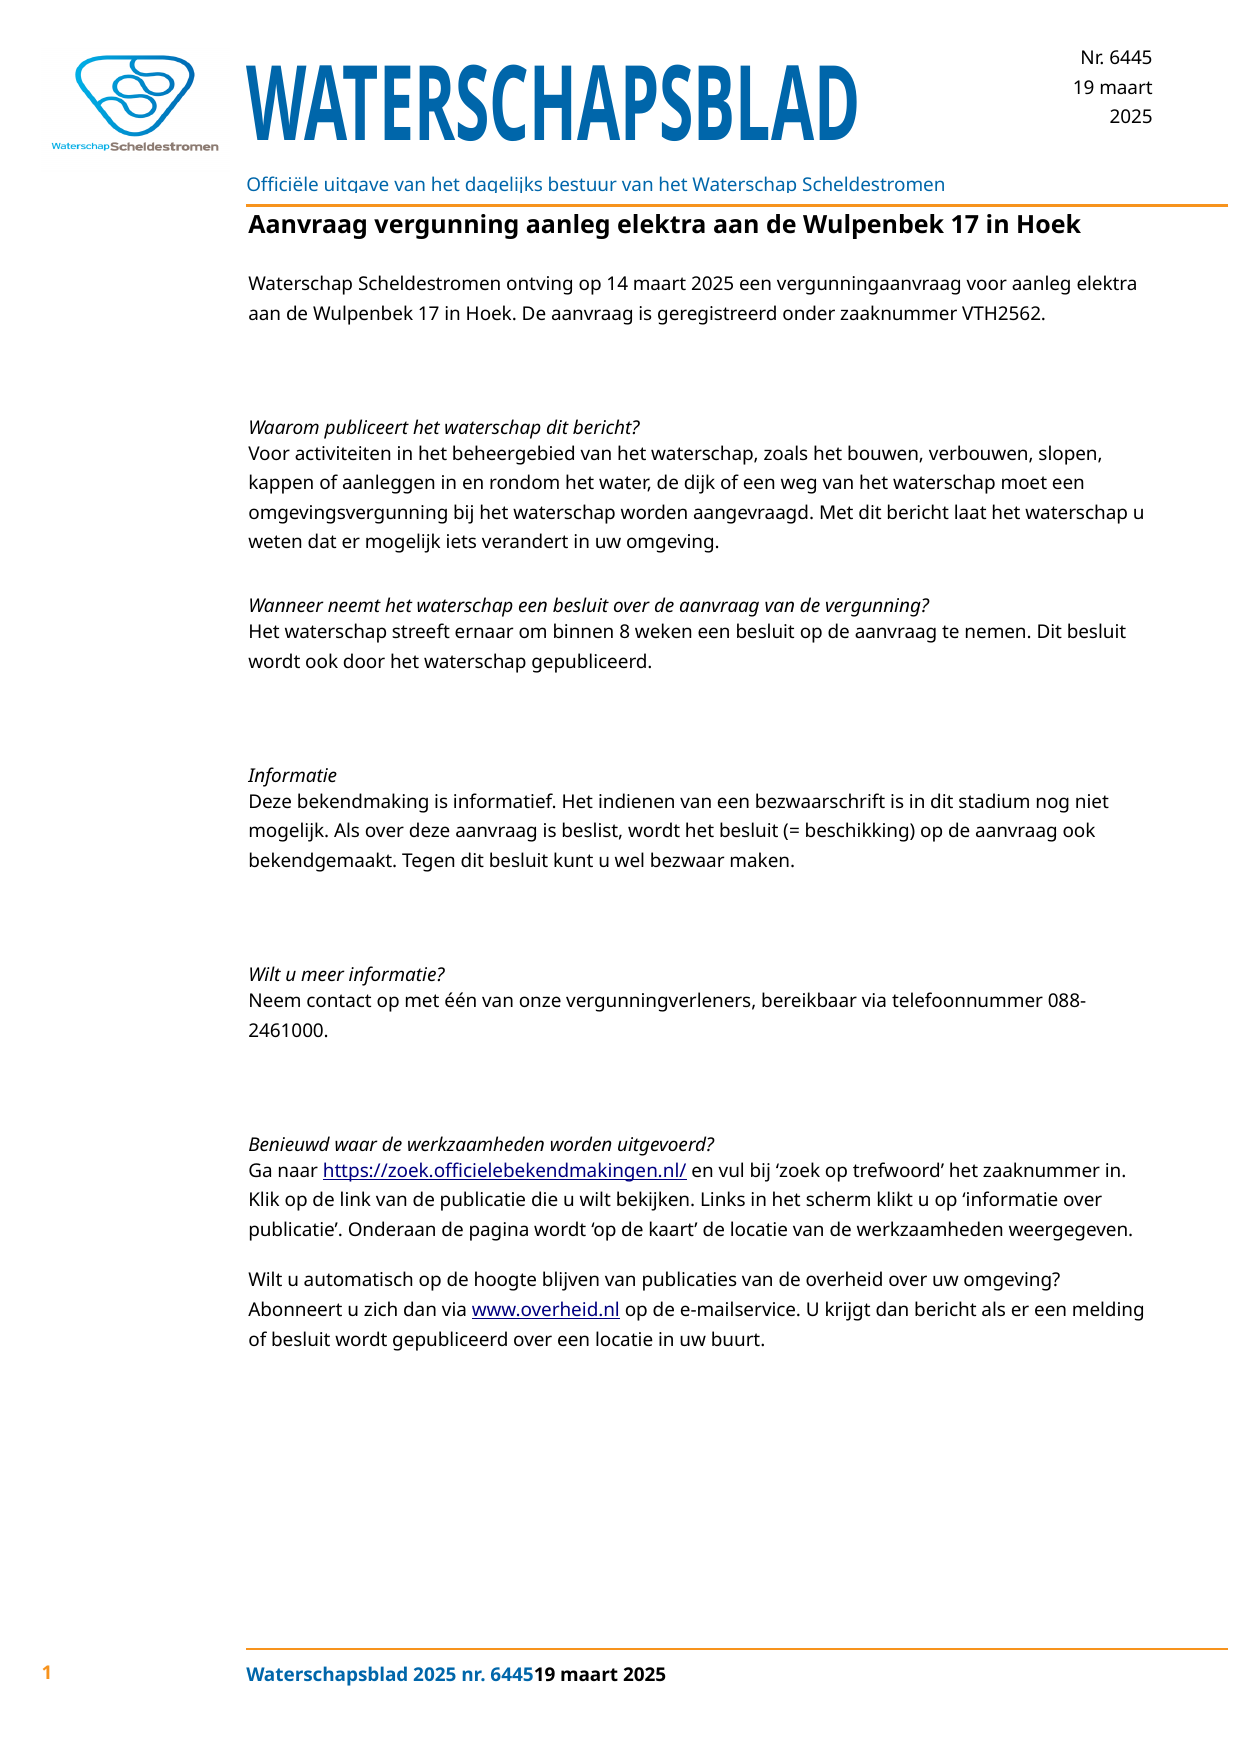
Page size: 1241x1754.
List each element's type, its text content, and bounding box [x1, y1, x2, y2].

text Aanvraag vergunning aanleg elektra aan de Wulpenbek 17 in Hoek [248, 207, 1152, 241]
text Wilt u meer informatie? [248, 962, 1152, 987]
text Informatie [248, 762, 1152, 788]
text Waarom publiceert het waterschap dit bericht? [248, 414, 1152, 440]
text Neem contact op met één van onze vergunningverleners, bereikbaar via telefoonnummer 088-2461000. [248, 987, 1152, 1043]
text Benieuwd waar de werkzaamheden worden uitgevoerd? [248, 1131, 1152, 1157]
text Waterschap Scheldestromen ontving op 14 maart 2025 een vergunningaanvraag voor aanleg elektra aan de Wulpenbek 17 in Hoek. De aanvraag is geregistreerd onder zaaknummer VTH2562. [248, 270, 1152, 326]
text Voor activiteiten in het beheergebied van het waterschap, zoals het bouwen, verbouwen, slopen, kappen of aanleggen in en rondom het water, de dijk of een weg van het waterschap moet een omgevingsvergunning bij het waterschap worden aangevraagd. Met dit bericht laat het waterschap u weten dat er mogelijk iets verandert in uw omgeving. [248, 440, 1152, 554]
text Deze bekendmaking is informatief. Het indienen van een bezwaarschrift is in dit stadium nog niet mogelijk. Als over deze aanvraag is beslist, wordt het besluit (= beschikking) op de aanvraag ook bekendgemaakt. Tegen dit besluit kunt u wel bezwaar maken. [248, 788, 1152, 873]
text Het waterschap streeft ernaar om binnen 8 weken een besluit op de aanvraag te nemen. Dit besluit wordt ook door het waterschap gepubliceerd. [248, 618, 1152, 674]
picture [41, 47, 231, 172]
text Ga naar https://zoek.officielebekendmakingen.nl/ en vul bij ‘zoek op trefwoord’ het zaaknummer in. Klik op de link van de publicatie die u wilt bekijken. Links in het scherm klikt u op ‘informatie over publicatie’. Onderaan de pagina wordt ‘op de kaart’ de locatie van de werkzaamheden weergegeven. [248, 1157, 1152, 1242]
text Wanneer neemt het waterschap een besluit over de aanvraag van de vergunning? [248, 593, 1152, 618]
text Wilt u automatisch op de hoogte blijven van publicaties van de overheid over uw omgeving? Abonneert u zich dan via www.overheid.nl op de e-mailservice. U krijgt dan bericht als er een melding of besluit wordt gepubliceerd over een locatie in uw buurt. [248, 1267, 1152, 1352]
